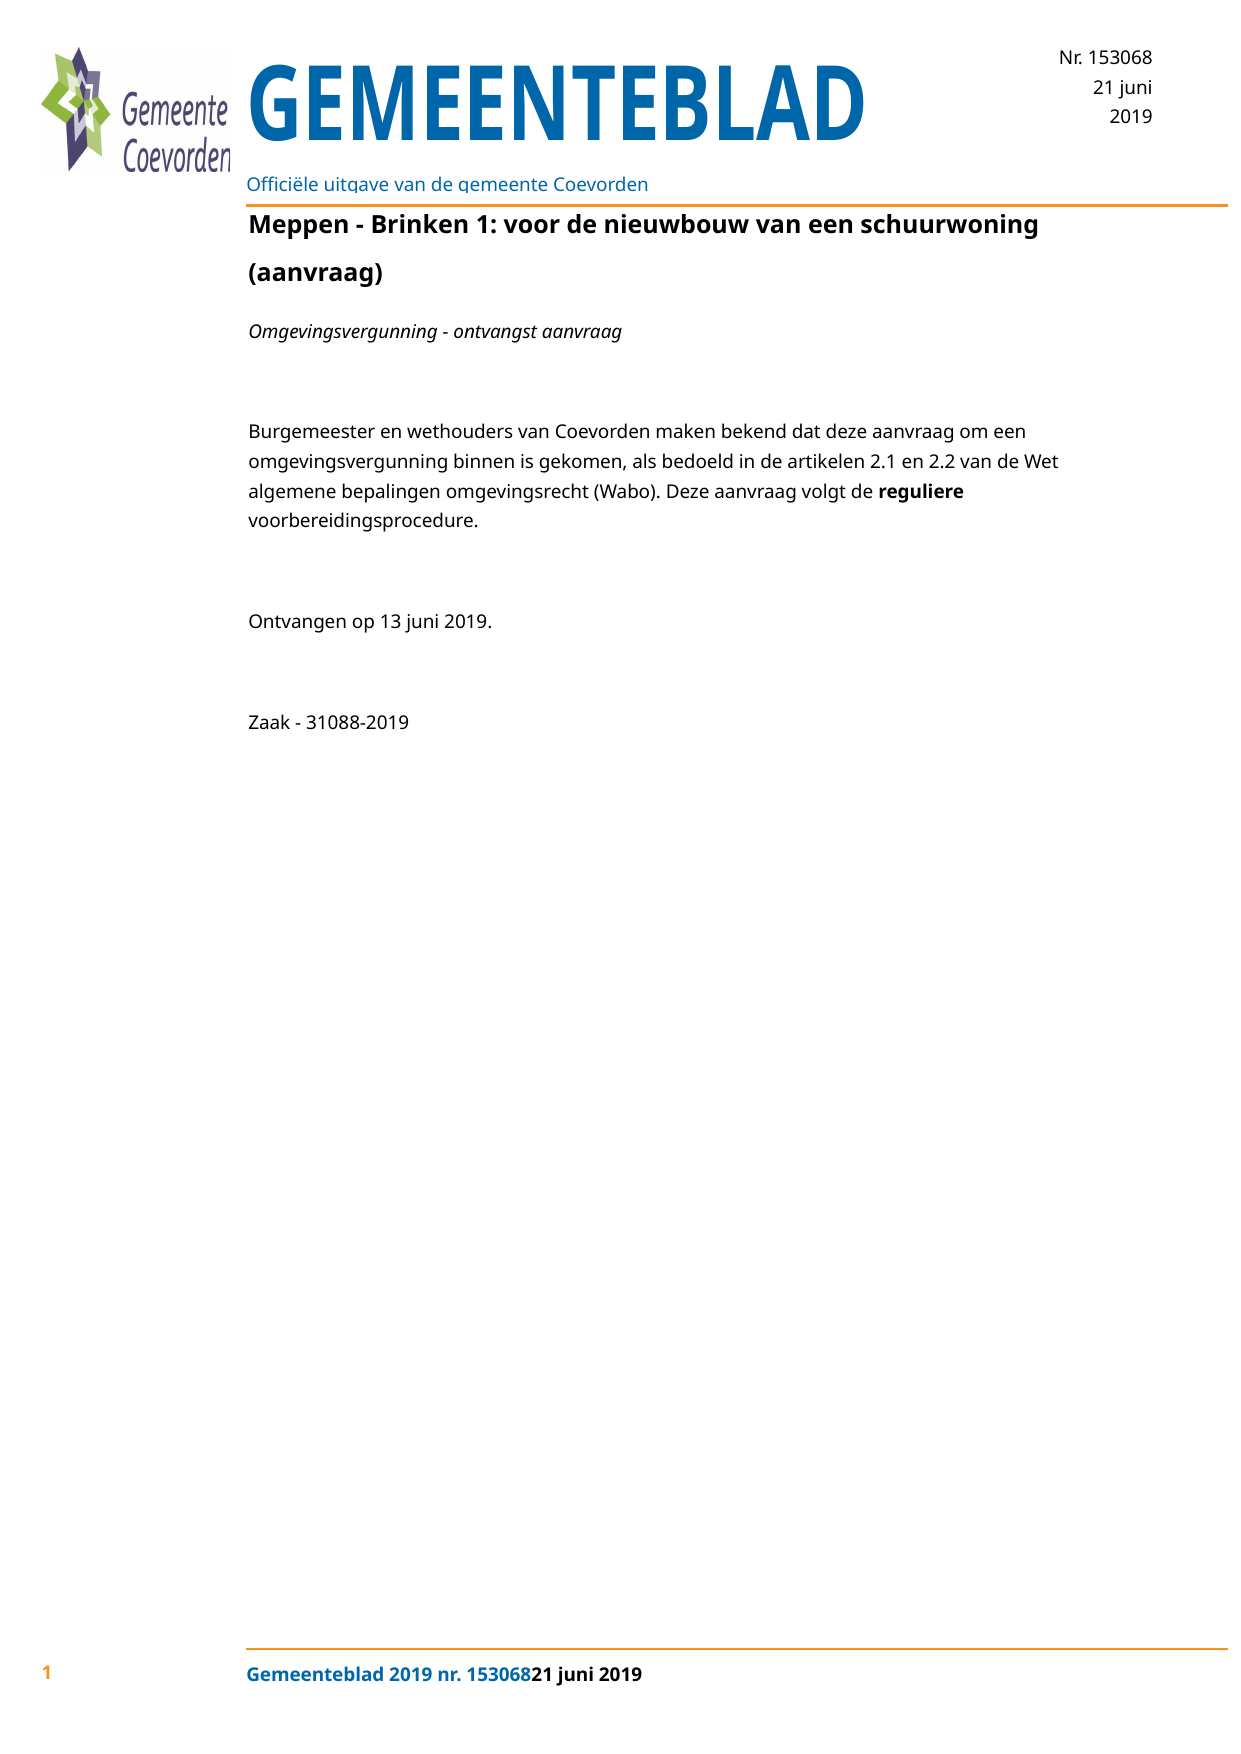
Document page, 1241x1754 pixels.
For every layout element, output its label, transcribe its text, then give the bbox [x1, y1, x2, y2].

picture [41, 47, 231, 172]
text Meppen - Brinken 1: voor de nieuwbouw van een schuurwoning (aanvraag) [248, 207, 1152, 288]
text Burgemeester en wethouders van Coevorden maken bekend dat deze aanvraag om een omgevingsvergunning binnen is gekomen, als bedoeld in de artikelen 2.1 en 2.2 van de Wet algemene bepalingen omgevingsrecht (Wabo). Deze aanvraag volgt de reguliere voorbereidingsprocedure. [248, 419, 1152, 533]
text Ontvangen op 13 juni 2019. [248, 608, 1152, 634]
text Omgevingsvergunning - ontvangst aanvraag [248, 318, 1152, 344]
text Zaak - 31088-2019 [248, 709, 1152, 735]
